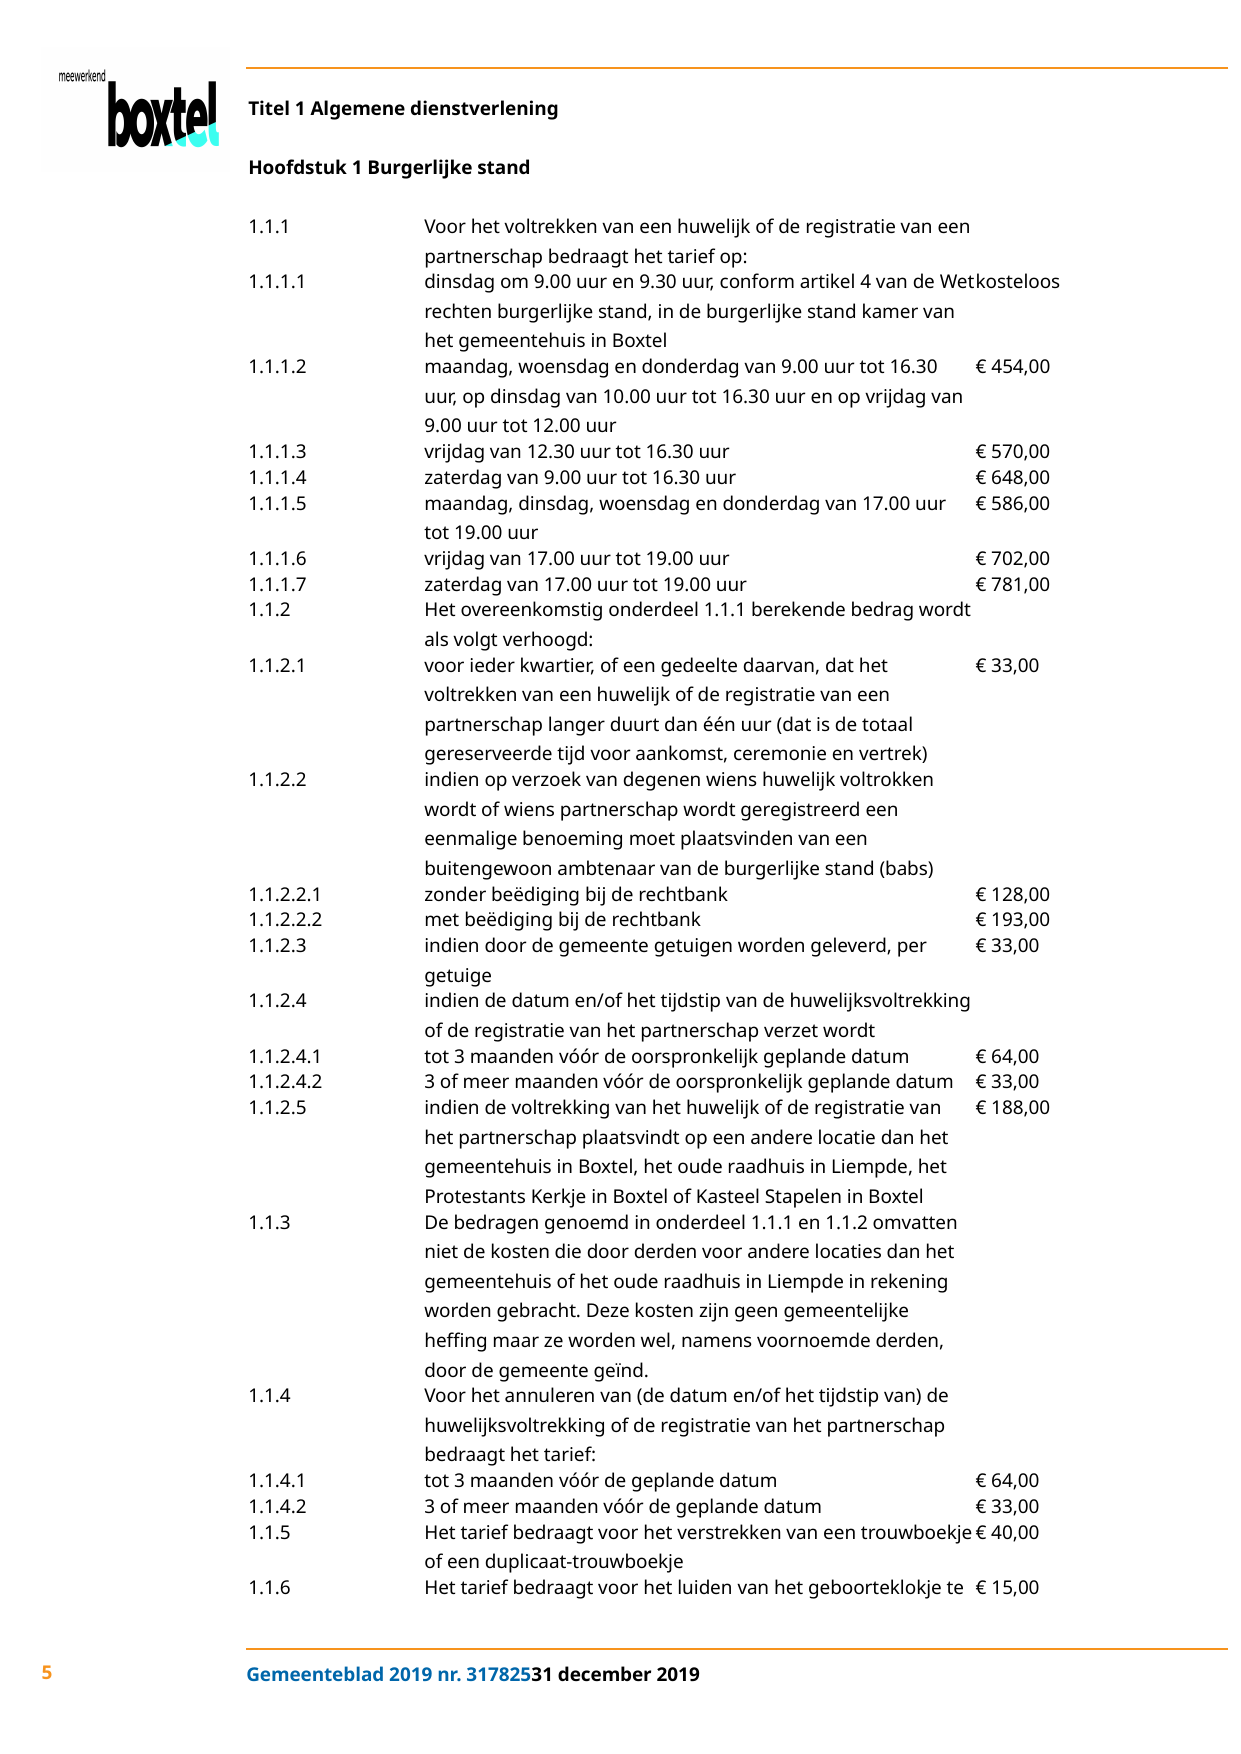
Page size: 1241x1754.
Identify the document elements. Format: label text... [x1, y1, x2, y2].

table_cell € 33,00 [975, 932, 1152, 988]
table_cell zaterdag van 17.00 uur tot 19.00 uur [424, 571, 975, 597]
table_cell 1.1.2.4.2 [248, 1069, 424, 1094]
table_cell Het overeenkomstig onderdeel 1.1.1 berekende bedrag wordt als volgt verhoogd: [424, 597, 975, 652]
table_cell € 33,00 [975, 1493, 1152, 1519]
table_cell € 648,00 [975, 464, 1152, 490]
table_cell indien de voltrekking van het huwelijk of de registratie van het partnerschap plaatsvindt op een andere locatie dan het gemeentehuis in Boxtel, het oude raadhuis in Liempde, het Protestants Kerkje in Boxtel of Kasteel Stapelen in Boxtel [424, 1094, 975, 1209]
table_cell tot 3 maanden vóór de geplande datum [424, 1468, 975, 1493]
table_cell € 64,00 [975, 1043, 1152, 1069]
table_cell Het tarief bedraagt voor het verstrekken van een trouwboekje of een duplicaat-trouwboekje [424, 1519, 975, 1574]
table_cell kosteloos [975, 269, 1152, 353]
table_cell € 40,00 [975, 1519, 1152, 1574]
table_cell 1.1.4.2 [248, 1493, 424, 1519]
table_header 1.1.1 [248, 213, 424, 268]
table_cell € 64,00 [975, 1468, 1152, 1493]
table_cell 1.1.1.2 [248, 354, 424, 438]
table_cell maandag, woensdag en donderdag van 9.00 uur tot 16.30 uur, op dinsdag van 10.00 uur tot 16.30 uur en op vrijdag van 9.00 uur tot 12.00 uur [424, 354, 975, 438]
table_cell 3 of meer maanden vóór de geplande datum [424, 1493, 975, 1519]
table_cell 1.1.6 [248, 1574, 424, 1600]
table_cell 1.1.1.7 [248, 571, 424, 597]
table_cell indien de datum en/of het tijdstip van de huwelijksvoltrekking of de registratie van het partnerschap verzet wordt [424, 988, 975, 1043]
table_cell 1.1.2.2 [248, 766, 424, 881]
table_cell zonder beëdiging bij de rechtbank [424, 881, 975, 907]
table_cell € 454,00 [975, 354, 1152, 438]
table_cell voor ieder kwartier, of een gedeelte daarvan, dat het voltrekken van een huwelijk of de registratie van een partnerschap langer duurt dan één uur (dat is de totaal gereserveerde tijd voor aankomst, ceremonie en vertrek) [424, 652, 975, 766]
table_cell De bedragen genoemd in onderdeel 1.1.1 en 1.1.2 omvatten niet de kosten die door derden voor andere locaties dan het gemeentehuis of het oude raadhuis in Liempde in rekening worden gebracht. Deze kosten zijn geen gemeentelijke heffing maar ze worden wel, namens voornoemde derden, door de gemeente geïnd. [424, 1209, 975, 1382]
table_cell € 128,00 [975, 881, 1152, 907]
table_cell met beëdiging bij de rechtbank [424, 907, 975, 932]
table_cell 1.1.2.4 [248, 988, 424, 1043]
table_cell Het tarief bedraagt voor het luiden van het geboorteklokje te [424, 1574, 975, 1600]
table_cell 1.1.2.2.2 [248, 907, 424, 932]
table_cell [975, 597, 1152, 652]
table_cell indien door de gemeente getuigen worden geleverd, per getuige [424, 932, 975, 988]
text Titel 1 Algemene dienstverlening [248, 95, 1152, 121]
table_cell 1.1.2 [248, 597, 424, 652]
table_cell 1.1.2.4.1 [248, 1043, 424, 1069]
table_cell 1.1.5 [248, 1519, 424, 1574]
table_cell 1.1.1.1 [248, 269, 424, 353]
table_cell 1.1.2.3 [248, 932, 424, 988]
table_cell [975, 1383, 1152, 1467]
table_cell dinsdag om 9.00 uur en 9.30 uur, conform artikel 4 van de Wet rechten burgerlijke stand, in de burgerlijke stand kamer van het gemeentehuis in Boxtel [424, 269, 975, 353]
table_cell zaterdag van 9.00 uur tot 16.30 uur [424, 464, 975, 490]
table_cell € 586,00 [975, 490, 1152, 545]
table_cell [975, 1209, 1152, 1382]
table_cell € 33,00 [975, 652, 1152, 766]
table_cell [975, 766, 1152, 881]
table_cell 1.1.2.2.1 [248, 881, 424, 907]
table_cell maandag, dinsdag, woensdag en donderdag van 17.00 uur tot 19.00 uur [424, 490, 975, 545]
table_cell € 702,00 [975, 545, 1152, 571]
table_cell 1.1.4 [248, 1383, 424, 1467]
table_cell 1.1.2.5 [248, 1094, 424, 1209]
table_cell € 193,00 [975, 907, 1152, 932]
table_cell € 188,00 [975, 1094, 1152, 1209]
table_cell tot 3 maanden vóór de oorspronkelijk geplande datum [424, 1043, 975, 1069]
table_cell € 15,00 [975, 1574, 1152, 1600]
table_cell 1.1.1.5 [248, 490, 424, 545]
table_cell 1.1.1.4 [248, 464, 424, 490]
table_cell 1.1.3 [248, 1209, 424, 1382]
table_header [975, 213, 1152, 268]
table_cell Voor het annuleren van (de datum en/of het tijdstip van) de huwelijksvoltrekking of de registratie van het partnerschap bedraagt het tarief: [424, 1383, 975, 1467]
picture [41, 47, 231, 172]
text Hoofdstuk 1 Burgerlijke stand [248, 154, 1152, 180]
table_cell 1.1.4.1 [248, 1468, 424, 1493]
table_cell 1.1.1.3 [248, 438, 424, 464]
table_cell [975, 988, 1152, 1043]
table_cell € 570,00 [975, 438, 1152, 464]
table_cell 1.1.2.1 [248, 652, 424, 766]
table_header Voor het voltrekken van een huwelijk of de registratie van een partnerschap bedraagt het tarief op: [424, 213, 975, 268]
table_cell 1.1.1.6 [248, 545, 424, 571]
table_cell € 781,00 [975, 571, 1152, 597]
table_cell € 33,00 [975, 1069, 1152, 1094]
table_cell indien op verzoek van degenen wiens huwelijk voltrokken wordt of wiens partnerschap wordt geregistreerd een eenmalige benoeming moet plaatsvinden van een buitengewoon ambtenaar van de burgerlijke stand (babs) [424, 766, 975, 881]
table_cell 3 of meer maanden vóór de oorspronkelijk geplande datum [424, 1069, 975, 1094]
table_cell vrijdag van 17.00 uur tot 19.00 uur [424, 545, 975, 571]
table_cell vrijdag van 12.30 uur tot 16.30 uur [424, 438, 975, 464]
